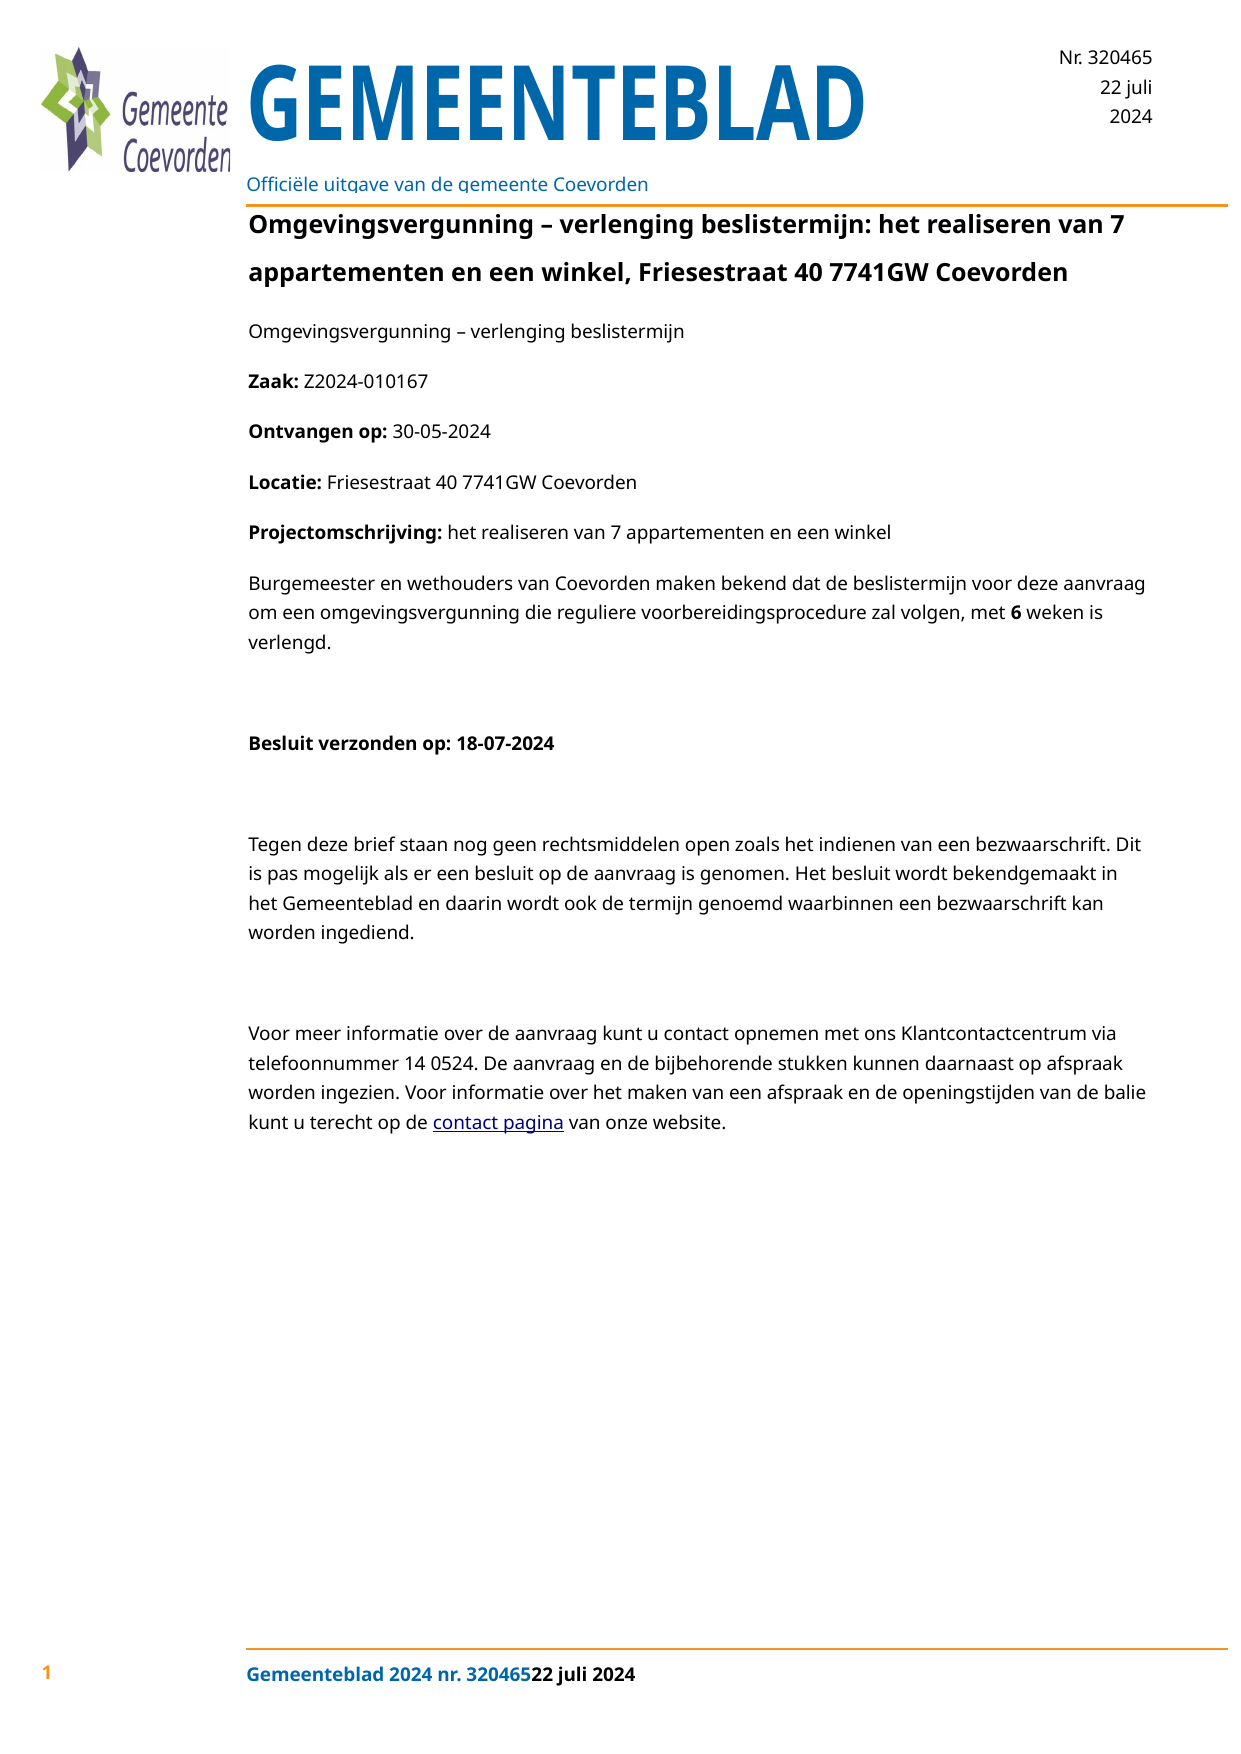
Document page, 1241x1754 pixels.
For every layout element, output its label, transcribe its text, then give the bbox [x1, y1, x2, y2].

text Projectomschrijving: het realiseren van 7 appartementen en een winkel [248, 519, 1152, 545]
text Ontvangen op: 30-05-2024 [248, 419, 1152, 444]
text Omgevingsvergunning – verlenging beslistermijn [248, 318, 1152, 344]
picture [41, 47, 231, 172]
text Locatie: Friesestraat 40 7741GW Coevorden [248, 469, 1152, 495]
text Omgevingsvergunning – verlenging beslistermijn: het realiseren van 7 appartementen en een winkel, Friesestraat 40 7741GW Coevorden [248, 207, 1152, 288]
text Besluit verzonden op: 18-07-2024 [248, 730, 1152, 756]
text Zaak: Z2024-010167 [248, 368, 1152, 394]
text Voor meer informatie over de aanvraag kunt u contact opnemen met ons Klantcontactcentrum via telefoonnummer 14 0524. De aanvraag en de bijbehorende stukken kunnen daarnaast op afspraak worden ingezien. Voor informatie over het maken van een afspraak en de openingstijden van de balie kunt u terecht op de contact pagina van onze website. [248, 1020, 1152, 1135]
text Burgemeester en wethouders van Coevorden maken bekend dat de beslistermijn voor deze aanvraag om een omgevingsvergunning die reguliere voorbereidingsprocedure zal volgen, met 6 weken is verlengd. [248, 570, 1152, 655]
text Tegen deze brief staan nog geen rechtsmiddelen open zoals het indienen van een bezwaarschrift. Dit is pas mogelijk als er een besluit op de aanvraag is genomen. Het besluit wordt bekendgemaakt in het Gemeenteblad en daarin wordt ook de termijn genoemd waarbinnen een bezwaarschrift kan worden ingediend. [248, 831, 1152, 945]
